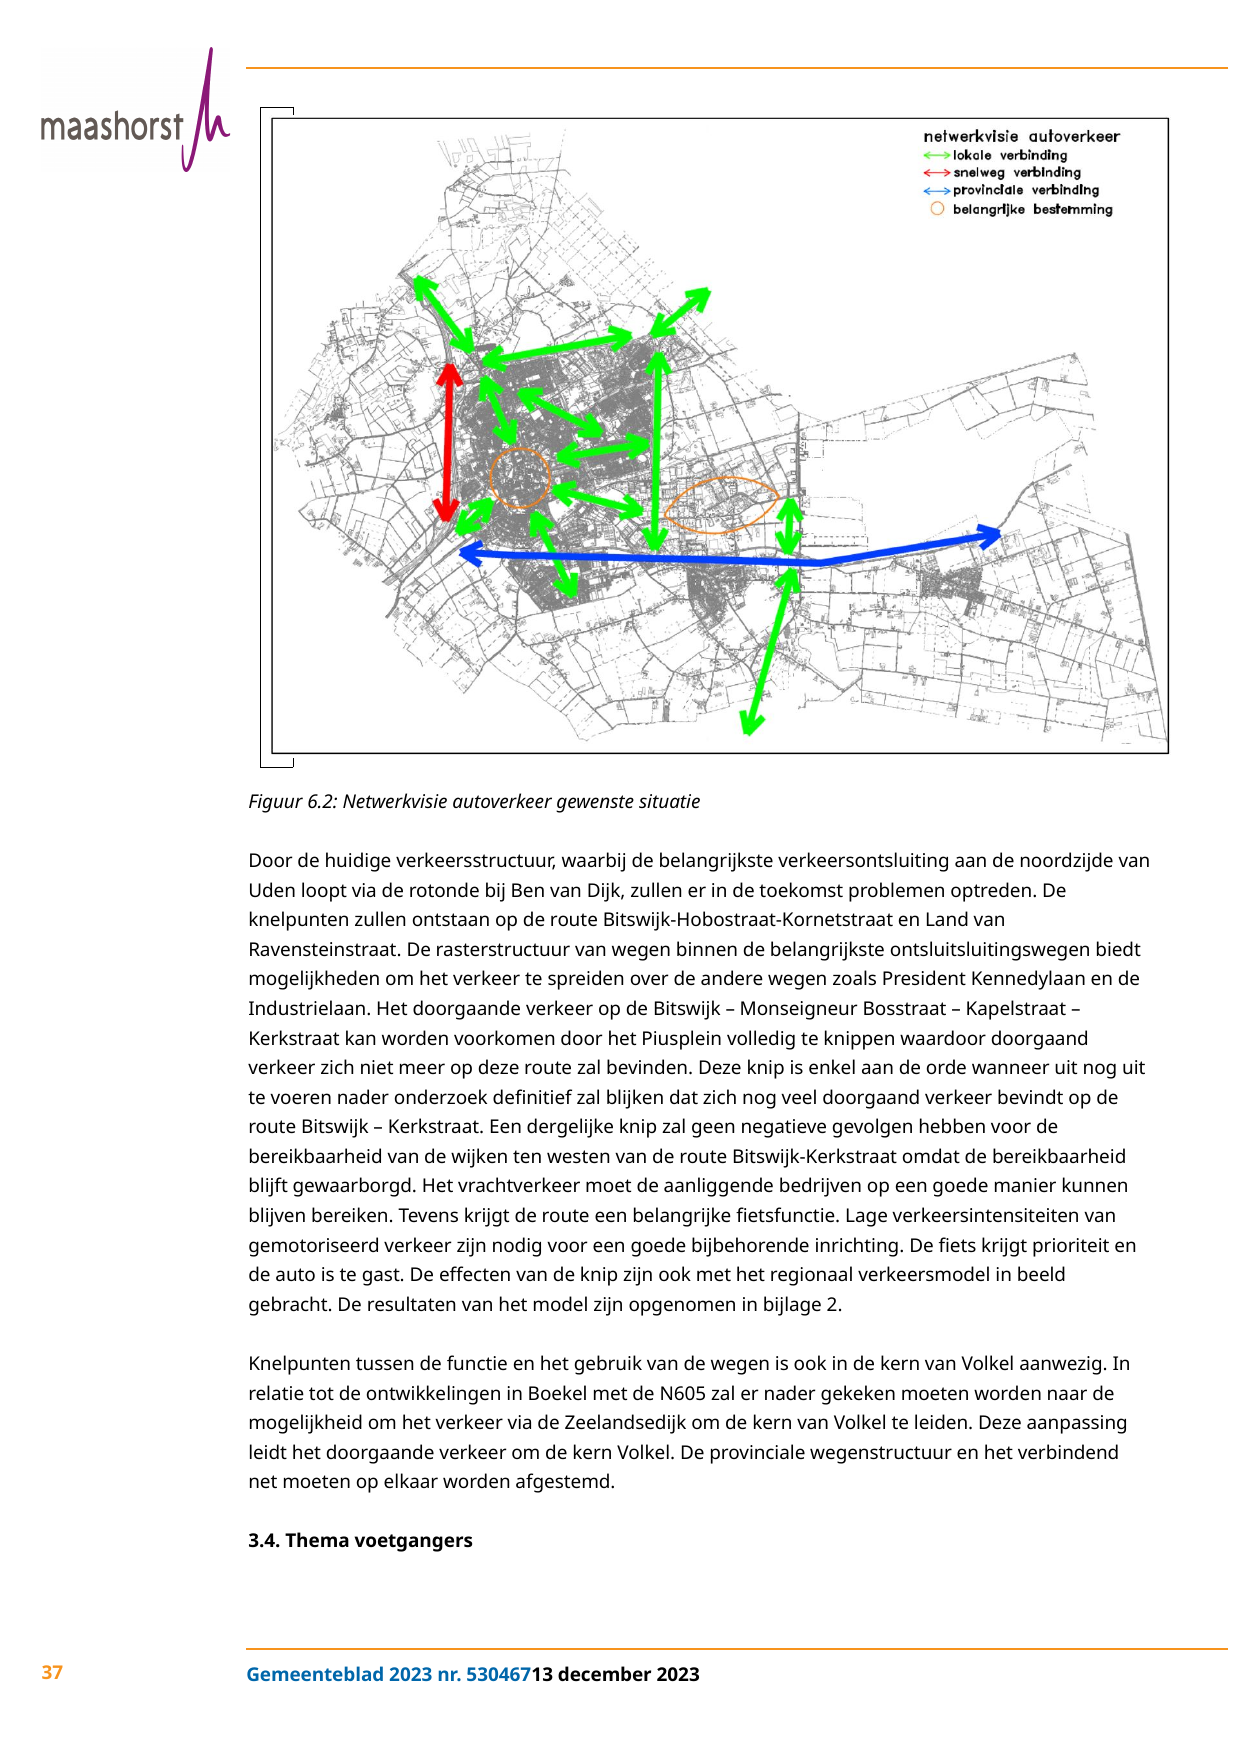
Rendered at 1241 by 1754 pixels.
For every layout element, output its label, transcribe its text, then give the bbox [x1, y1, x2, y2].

text Figuur 6.2: Netwerkvisie autoverkeer gewenste situatie [248, 788, 1152, 814]
picture [268, 115, 1173, 758]
picture [41, 47, 231, 172]
text Door de huidige verkeersstructuur, waarbij de belangrijkste verkeersontsluiting aan de noordzijde van Uden loopt via de rotonde bij Ben van Dijk, zullen er in de toekomst problemen optreden. De knelpunten zullen ontstaan op de route Bitswijk-Hobostraat-Kornetstraat en Land van Ravensteinstraat. De rasterstructuur van wegen binnen de belangrijkste ontsluitsluitingswegen biedt mogelijkheden om het verkeer te spreiden over de andere wegen zoals President Kennedylaan en de Industrielaan. Het doorgaande verkeer op de Bitswijk – Monseigneur Bosstraat – Kapelstraat – Kerkstraat kan worden voorkomen door het Piusplein volledig te knippen waardoor doorgaand verkeer zich niet meer op deze route zal bevinden. Deze knip is enkel aan de orde wanneer uit nog uit te voeren nader onderzoek definitief zal blijken dat zich nog veel doorgaand verkeer bevindt op de route Bitswijk – Kerkstraat. Een dergelijke knip zal geen negatieve gevolgen hebben voor de bereikbaarheid van de wijken ten westen van de route Bitswijk-Kerkstraat omdat de bereikbaarheid blijft gewaarborgd. Het vrachtverkeer moet de aanliggende bedrijven op een goede manier kunnen blijven bereiken. Tevens krijgt de route een belangrijke fietsfunctie. Lage verkeersintensiteiten van gemotoriseerd verkeer zijn nodig voor een goede bijbehorende inrichting. De fiets krijgt prioriteit en de auto is te gast. De effecten van de knip zijn ook met het regionaal verkeersmodel in beeld gebracht. De resultaten van het model zijn opgenomen in bijlage 2. [248, 847, 1152, 1317]
text 3.4. Thema voetgangers [248, 1528, 1152, 1553]
text Knelpunten tussen de functie en het gebruik van de wegen is ook in de kern van Volkel aanwezig. In relatie tot de ontwikkelingen in Boekel met de N605 zal er nader gekeken moeten worden naar de mogelijkheid om het verkeer via de Zeelandsedijk om de kern van Volkel te leiden. Deze aanpassing leidt het doorgaande verkeer om de kern Volkel. De provinciale wegenstructuur en het verbindend net moeten op elkaar worden afgestemd. [248, 1350, 1152, 1494]
